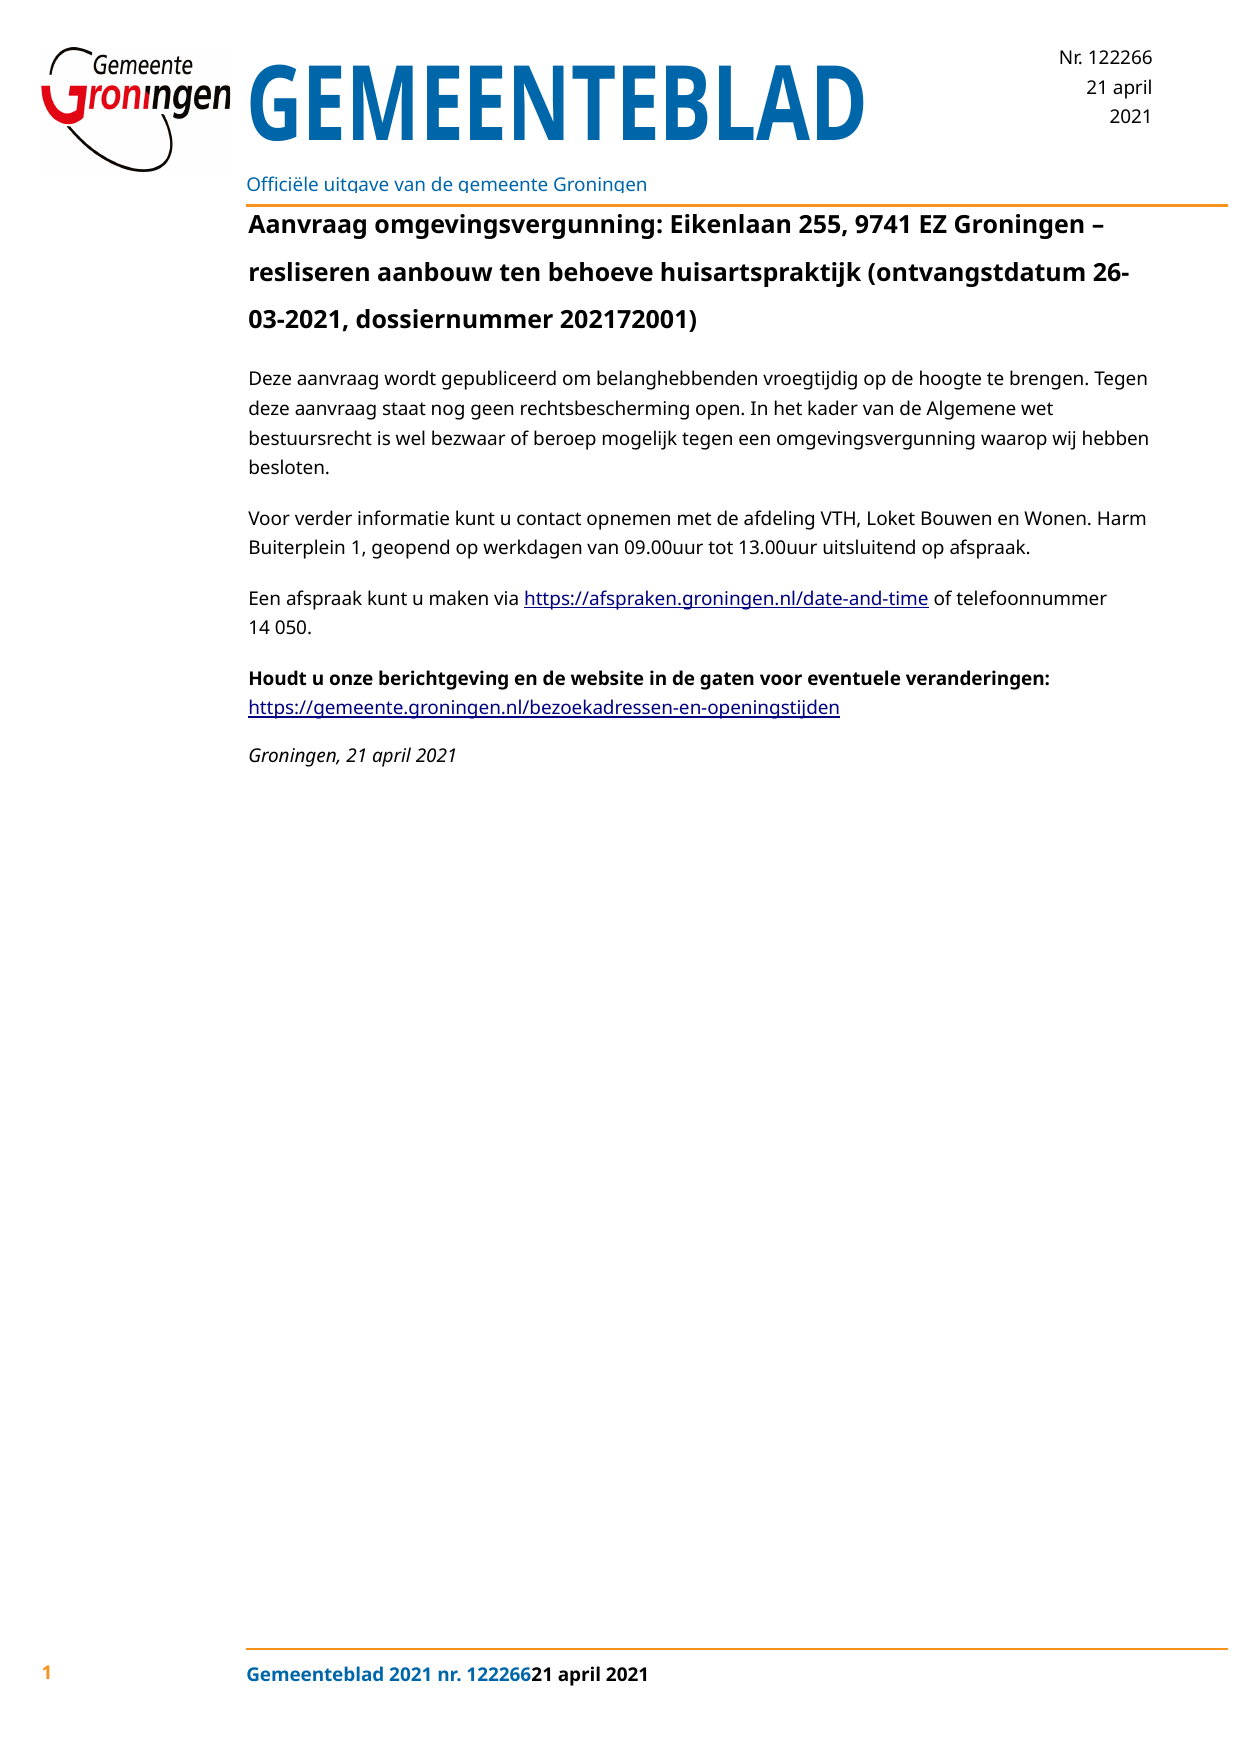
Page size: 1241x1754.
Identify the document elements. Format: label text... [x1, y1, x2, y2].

text Aanvraag omgevingsvergunning: Eikenlaan 255, 9741 EZ Groningen – resliseren aanbouw ten behoeve huisartspraktijk (ontvangstdatum 26-03-2021, dossiernummer 202172001) [248, 207, 1152, 336]
text Een afspraak kunt u maken via https://afspraken.groningen.nl/date-and-time of telefoonnummer 14 050. [248, 585, 1152, 640]
text Houdt u onze berichtgeving en de website in de gaten voor eventuele veranderingen: https://gemeente.groningen.nl/bezoekadressen-en-openingstijden [248, 665, 1152, 720]
picture [41, 47, 231, 172]
text Groningen, 21 april 2021 [248, 742, 1152, 768]
text Voor verder informatie kunt u contact opnemen met de afdeling VTH, Loket Bouwen en Wonen. Harm Buiterplein 1, geopend op werkdagen van 09.00uur tot 13.00uur uitsluitend op afspraak. [248, 505, 1152, 560]
text Deze aanvraag wordt gepubliceerd om belanghebbenden vroegtijdig op de hoogte te brengen. Tegen deze aanvraag staat nog geen rechtsbescherming open. In het kader van de Algemene wet bestuursrecht is wel bezwaar of beroep mogelijk tegen een omgevingsvergunning waarop wij hebben besloten. [248, 366, 1152, 480]
